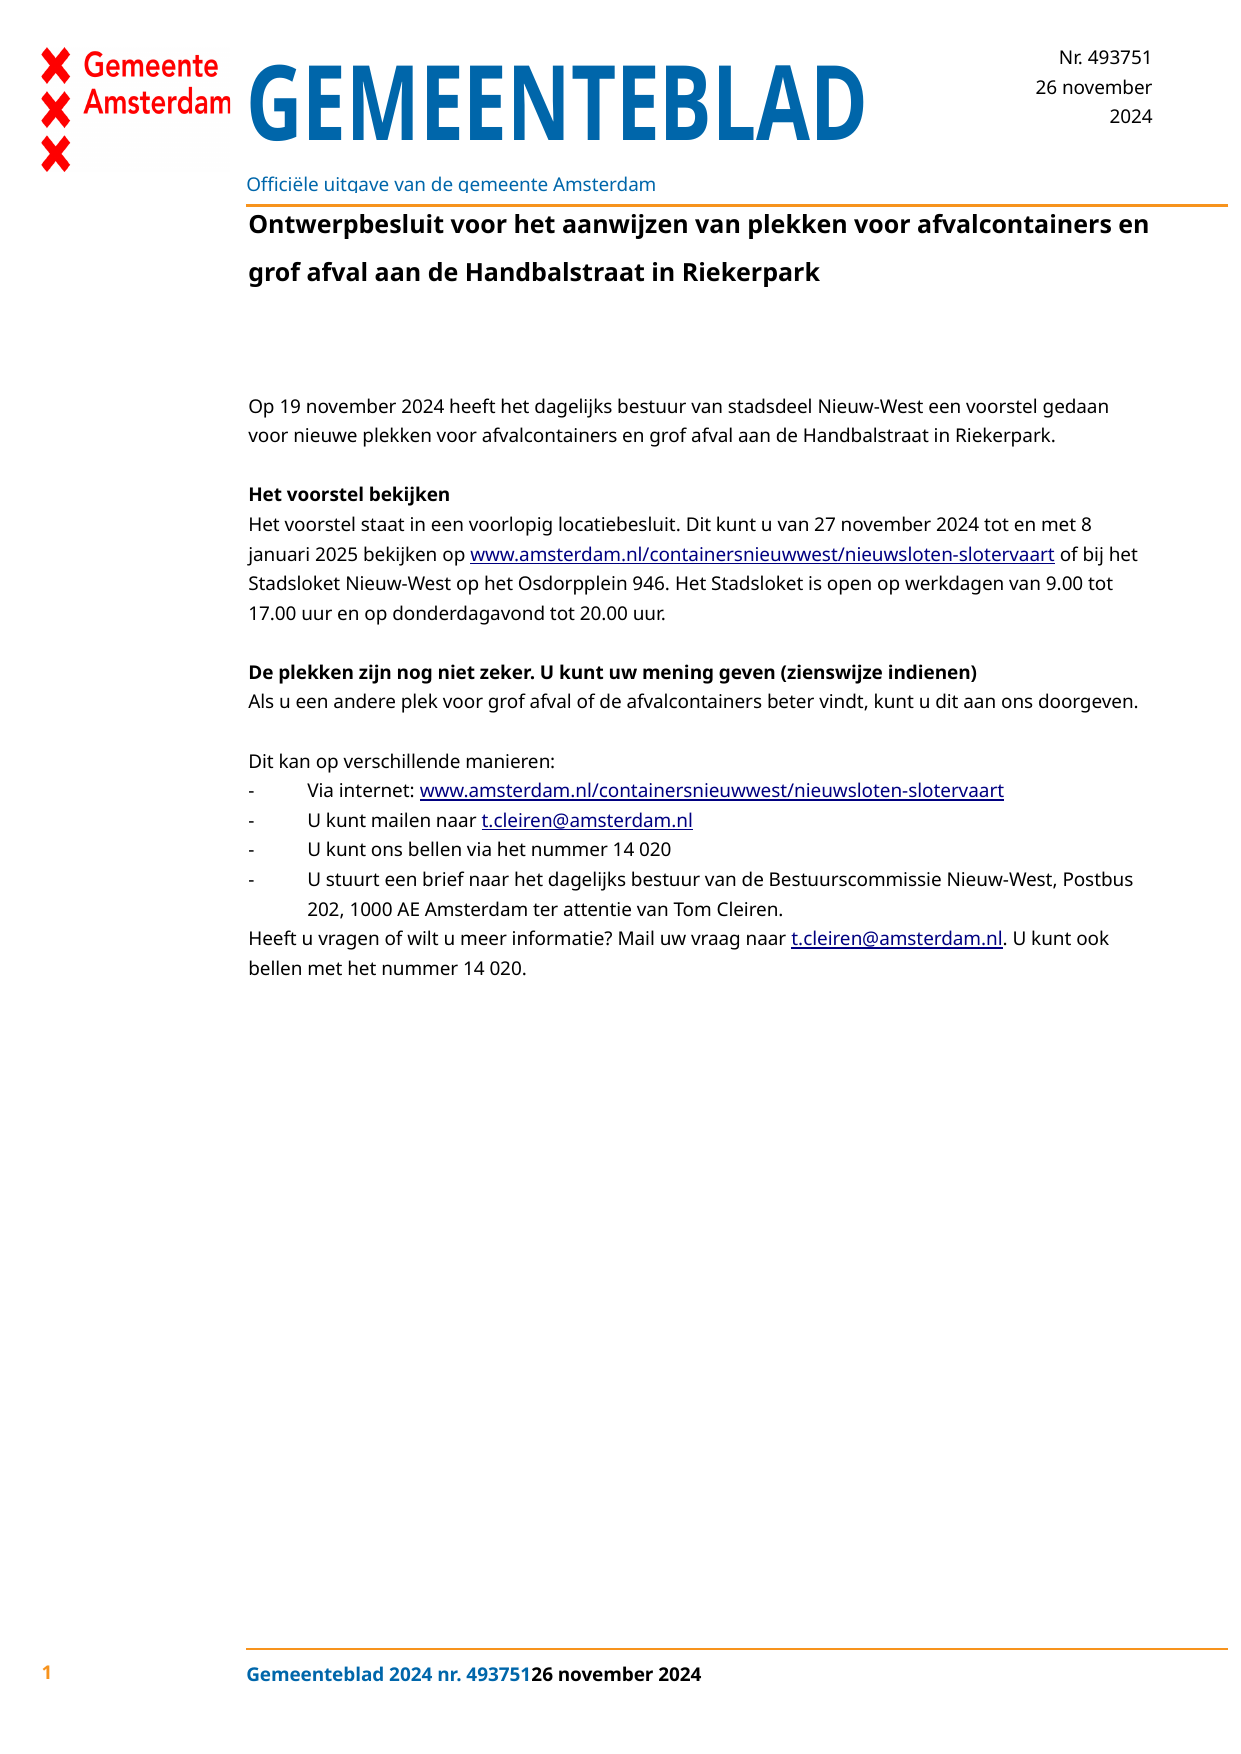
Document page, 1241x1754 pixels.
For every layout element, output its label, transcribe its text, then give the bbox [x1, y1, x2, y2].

text Op 19 november 2024 heeft het dagelijks bestuur van stadsdeel Nieuw-West een voorstel gedaan voor nieuwe plekken voor afvalcontainers en grof afval aan de Handbalstraat in Riekerpark. [248, 393, 1152, 448]
list Via internet: www.amsterdam.nl/containersnieuwwest/nieuwsloten-slotervaart [248, 777, 1152, 803]
text Het voorstel bekijken [248, 482, 1152, 507]
picture [41, 47, 231, 172]
list U kunt ons bellen via het nummer 14 020 [248, 837, 1152, 862]
list U kunt mailen naar t.cleiren@amsterdam.nl [248, 807, 1152, 833]
text Ontwerpbesluit voor het aanwijzen van plekken voor afvalcontainers en grof afval aan de Handbalstraat in Riekerpark [248, 207, 1152, 288]
text Als u een andere plek voor grof afval of de afvalcontainers beter vindt, kunt u dit aan ons doorgeven. [248, 689, 1152, 714]
text Heeft u vragen of wilt u meer informatie? Mail uw vraag naar t.cleiren@amsterdam.nl. U kunt ook bellen met het nummer 14 020. [248, 925, 1152, 981]
text Dit kan op verschillende manieren: [248, 748, 1152, 774]
text De plekken zijn nog niet zeker. U kunt uw mening geven (zienswijze indienen) [248, 659, 1152, 685]
text Het voorstel staat in een voorlopig locatiebesluit. Dit kunt u van 27 november 2024 tot en met 8 januari 2025 bekijken op www.amsterdam.nl/containersnieuwwest/nieuwsloten-slotervaart of bij het Stadsloket Nieuw-West op het Osdorpplein 946. Het Stadsloket is open op werkdagen van 9.00 tot 17.00 uur en op donderdagavond tot 20.00 uur. [248, 511, 1152, 626]
list U stuurt een brief naar het dagelijks bestuur van de Bestuurscommissie Nieuw-West, Postbus 202, 1000 AE Amsterdam ter attentie van Tom Cleiren. [248, 866, 1152, 922]
